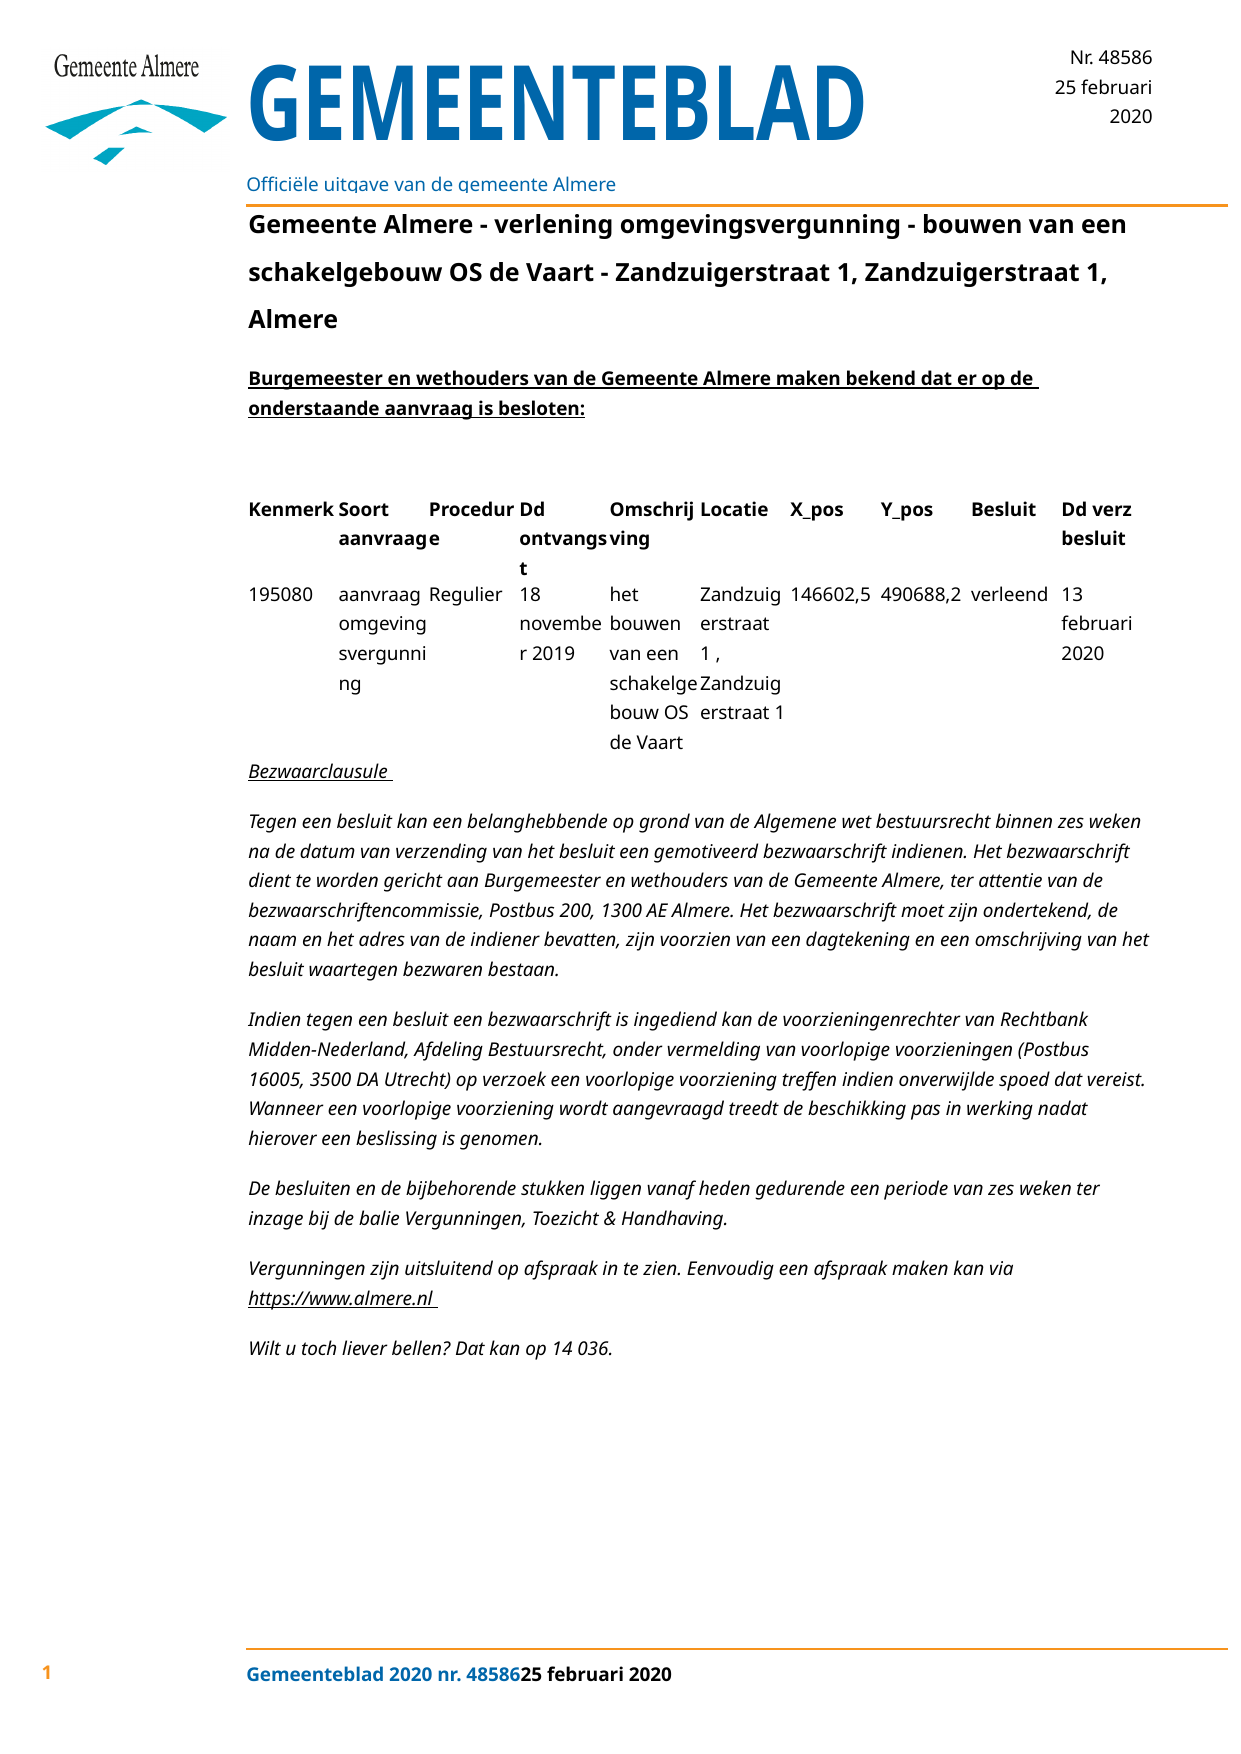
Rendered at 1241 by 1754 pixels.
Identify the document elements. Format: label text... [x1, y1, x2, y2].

table_header Omschrijving [609, 496, 700, 581]
table_header Besluit [971, 496, 1061, 581]
text Vergunningen zijn uitsluitend op afspraak in te zien. Eenvoudig een afspraak maken kan via https://www.almere.nl [248, 1255, 1152, 1311]
table_cell 195080 [248, 581, 338, 754]
table_cell 490688,2 [881, 581, 971, 754]
text Indien tegen een besluit een bezwaarschrift is ingediend kan de voorzieningenrechter van Rechtbank Midden-Nederland, Afdeling Bestuursrecht, onder vermelding van voorlopige voorzieningen (Postbus 16005, 3500 DA Utrecht) op verzoek een voorlopige voorziening treffen indien onverwijlde spoed dat vereist. Wanneer een voorlopige voorziening wordt aangevraagd treedt de beschikking pas in werking nadat hierover een beslissing is genomen. [248, 1007, 1152, 1151]
table_cell verleend [971, 581, 1061, 754]
text Tegen een besluit kan een belanghebbende op grond van de Algemene wet bestuursrecht binnen zes weken na de datum van verzending van het besluit een gemotiveerd bezwaarschrift indienen. Het bezwaarschrift dient te worden gericht aan Burgemeester en wethouders van de Gemeente Almere, ter attentie van de bezwaarschriftencommissie, Postbus 200, 1300 AE Almere. Het bezwaarschrift moet zijn ondertekend, de naam en het adres van de indiener bevatten, zijn voorzien van een dagtekening en een omschrijving van het besluit waartegen bezwaren bestaan. [248, 808, 1152, 982]
table_header Kenmerk [248, 496, 338, 581]
table_cell Zandzuigerstraat 1 , Zandzuigerstraat 1 [700, 581, 790, 754]
table_header X_pos [790, 496, 881, 581]
table_header Dd ontvangst [519, 496, 609, 581]
table_cell Regulier [429, 581, 519, 754]
table_header Procedure [429, 496, 519, 581]
text Wilt u toch liever bellen? Dat kan op 14 036. [248, 1335, 1152, 1361]
table_header Soort aanvraag [338, 496, 429, 581]
table_cell 13 februari 2020 [1061, 581, 1152, 754]
table_header Dd verz besluit [1061, 496, 1152, 581]
table_cell 18 november 2019 [519, 581, 609, 754]
text De besluiten en de bijbehorende stukken liggen vanaf heden gedurende een periode van zes weken ter inzage bij de balie Vergunningen, Toezicht & Handhaving. [248, 1175, 1152, 1231]
picture [41, 47, 231, 172]
table_cell aanvraag omgevingsvergunning [338, 581, 429, 754]
text Burgemeester en wethouders van de Gemeente Almere maken bekend dat er op de onderstaande aanvraag is besloten: [248, 366, 1152, 421]
table_cell 146602,5 [790, 581, 881, 754]
table_header Locatie [700, 496, 790, 581]
table_cell het bouwen van een schakelgebouw OS de Vaart [609, 581, 700, 754]
text Gemeente Almere - verlening omgevingsvergunning - bouwen van een schakelgebouw OS de Vaart - Zandzuigerstraat 1, Zandzuigerstraat 1, Almere [248, 207, 1152, 336]
table_header Y_pos [881, 496, 971, 581]
text Bezwaarclausule [248, 758, 1152, 783]
